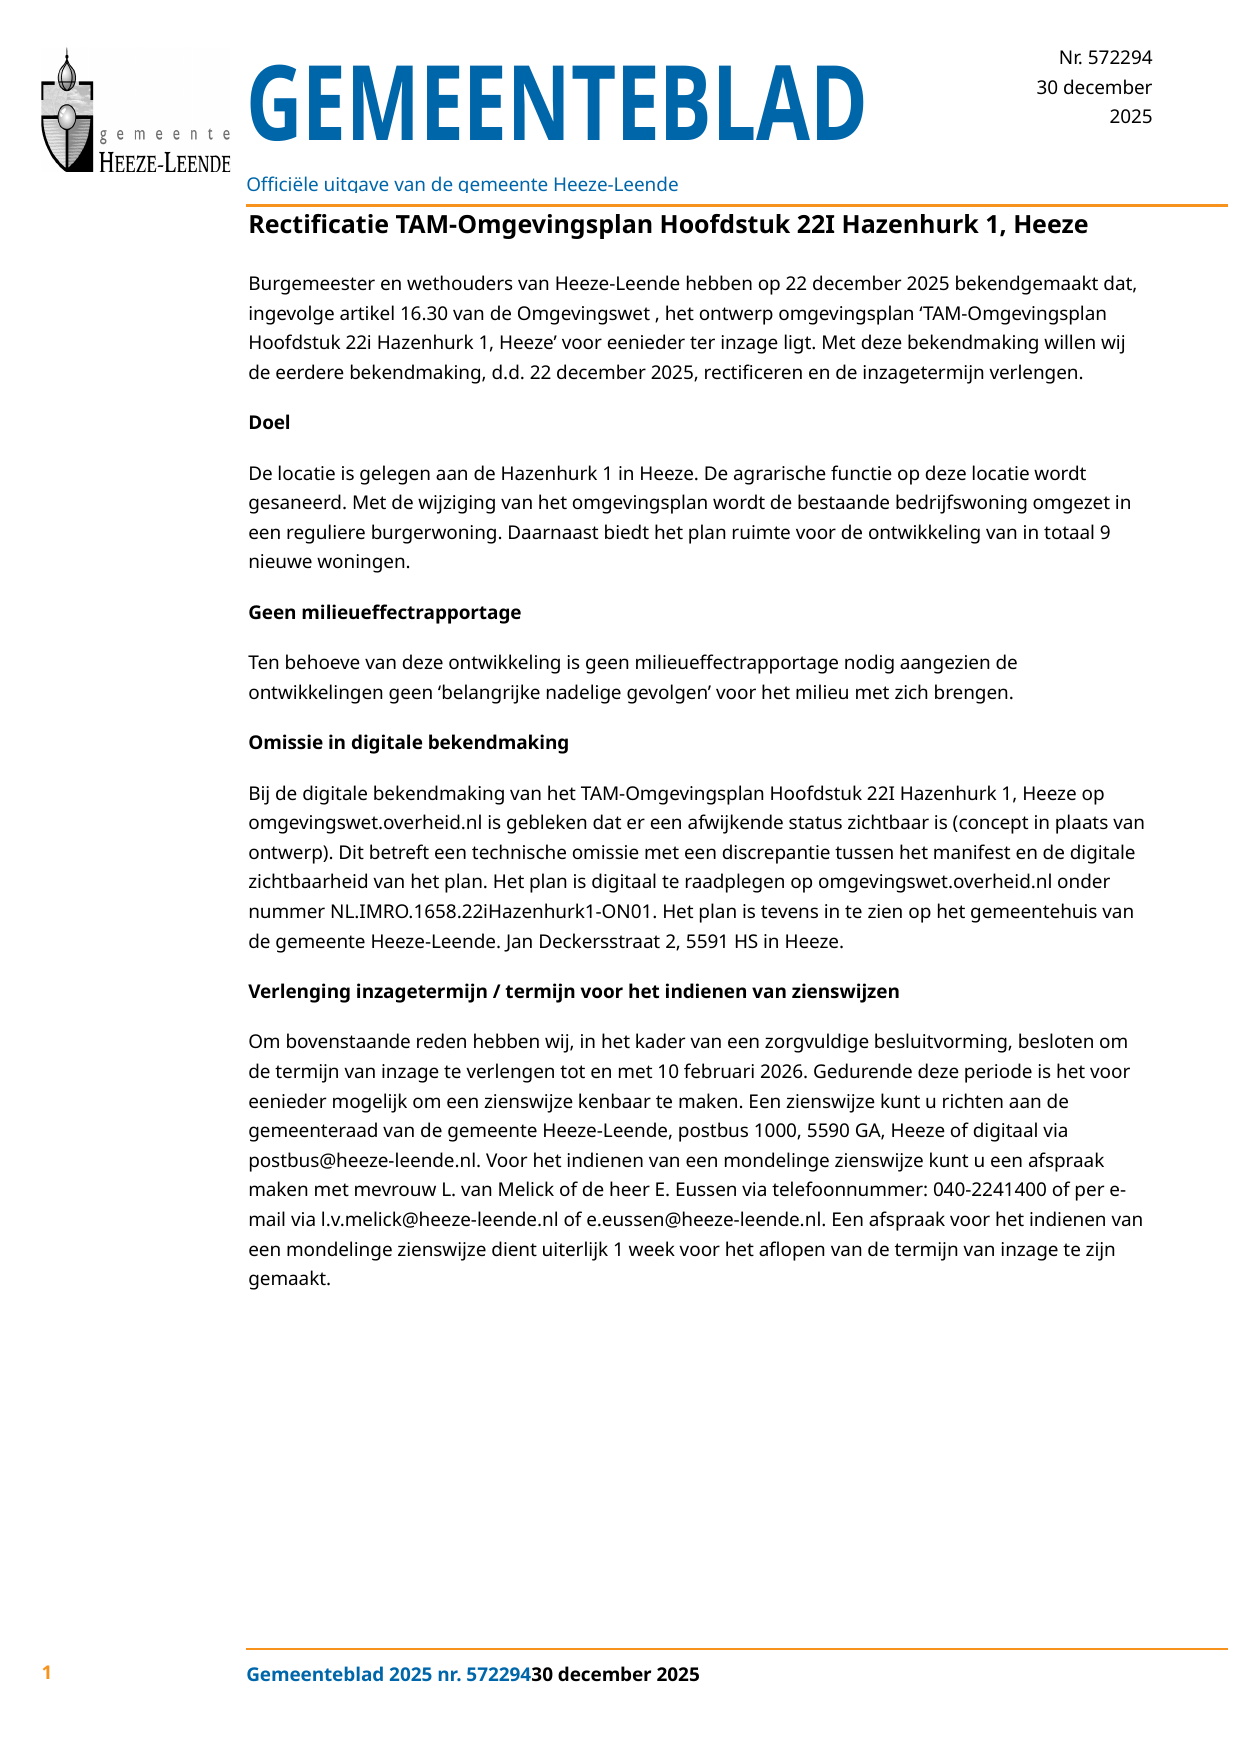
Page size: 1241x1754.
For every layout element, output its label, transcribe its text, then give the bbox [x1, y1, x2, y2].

text Ten behoeve van deze ontwikkeling is geen milieueffectrapportage nodig aangezien de ontwikkelingen geen ‘belangrijke nadelige gevolgen’ voor het milieu met zich brengen. [248, 649, 1152, 705]
text Verlenging inzagetermijn / termijn voor het indienen van zienswijzen [248, 978, 1152, 1004]
text Om bovenstaande reden hebben wij, in het kader van een zorgvuldige besluitvorming, besloten om de termijn van inzage te verlengen tot en met 10 februari 2026. Gedurende deze periode is het voor eenieder mogelijk om een zienswijze kenbaar te maken. Een zienswijze kunt u richten aan de gemeenteraad van de gemeente Heeze-Leende, postbus 1000, 5590 GA, Heeze of digitaal via postbus@heeze-leende.nl. Voor het indienen van een mondelinge zienswijze kunt u een afspraak maken met mevrouw L. van Melick of de heer E. Eussen via telefoonnummer: 040-2241400 of per e-mail via l.v.melick@heeze-leende.nl of e.eussen@heeze-leende.nl. Een afspraak voor het indienen van een mondelinge zienswijze dient uiterlijk 1 week voor het aflopen van de termijn van inzage te zijn gemaakt. [248, 1029, 1152, 1291]
text De locatie is gelegen aan de Hazenhurk 1 in Heeze. De agrarische functie op deze locatie wordt gesaneerd. Met de wijziging van het omgevingsplan wordt de bestaande bedrijfswoning omgezet in een reguliere burgerwoning. Daarnaast biedt het plan ruimte voor de ontwikkeling van in totaal 9 nieuwe woningen. [248, 460, 1152, 574]
text Doel [248, 409, 1152, 435]
text Burgemeester en wethouders van Heeze-Leende hebben op 22 december 2025 bekendgemaakt dat, ingevolge artikel 16.30 van de Omgevingswet , het ontwerp omgevingsplan ‘TAM-Omgevingsplan Hoofdstuk 22i Hazenhurk 1, Heeze’ voor eenieder ter inzage ligt. Met deze bekendmaking willen wij de eerdere bekendmaking, d.d. 22 december 2025, rectificeren en de inzagetermijn verlengen. [248, 270, 1152, 385]
text Geen milieueffectrapportage [248, 599, 1152, 625]
text Omissie in digitale bekendmaking [248, 729, 1152, 755]
picture [41, 47, 231, 172]
text Rectificatie TAM-Omgevingsplan Hoofdstuk 22I Hazenhurk 1, Heeze [248, 207, 1152, 241]
text Bij de digitale bekendmaking van het TAM-Omgevingsplan Hoofdstuk 22I Hazenhurk 1, Heeze op omgevingswet.overheid.nl is gebleken dat er een afwijkende status zichtbaar is (concept in plaats van ontwerp). Dit betreft een technische omissie met een discrepantie tussen het manifest en de digitale zichtbaarheid van het plan. Het plan is digitaal te raadplegen op omgevingswet.overheid.nl onder nummer NL.IMRO.1658.22iHazenhurk1-ON01. Het plan is tevens in te zien op het gemeentehuis van de gemeente Heeze-Leende. Jan Deckersstraat 2, 5591 HS in Heeze. [248, 780, 1152, 953]
